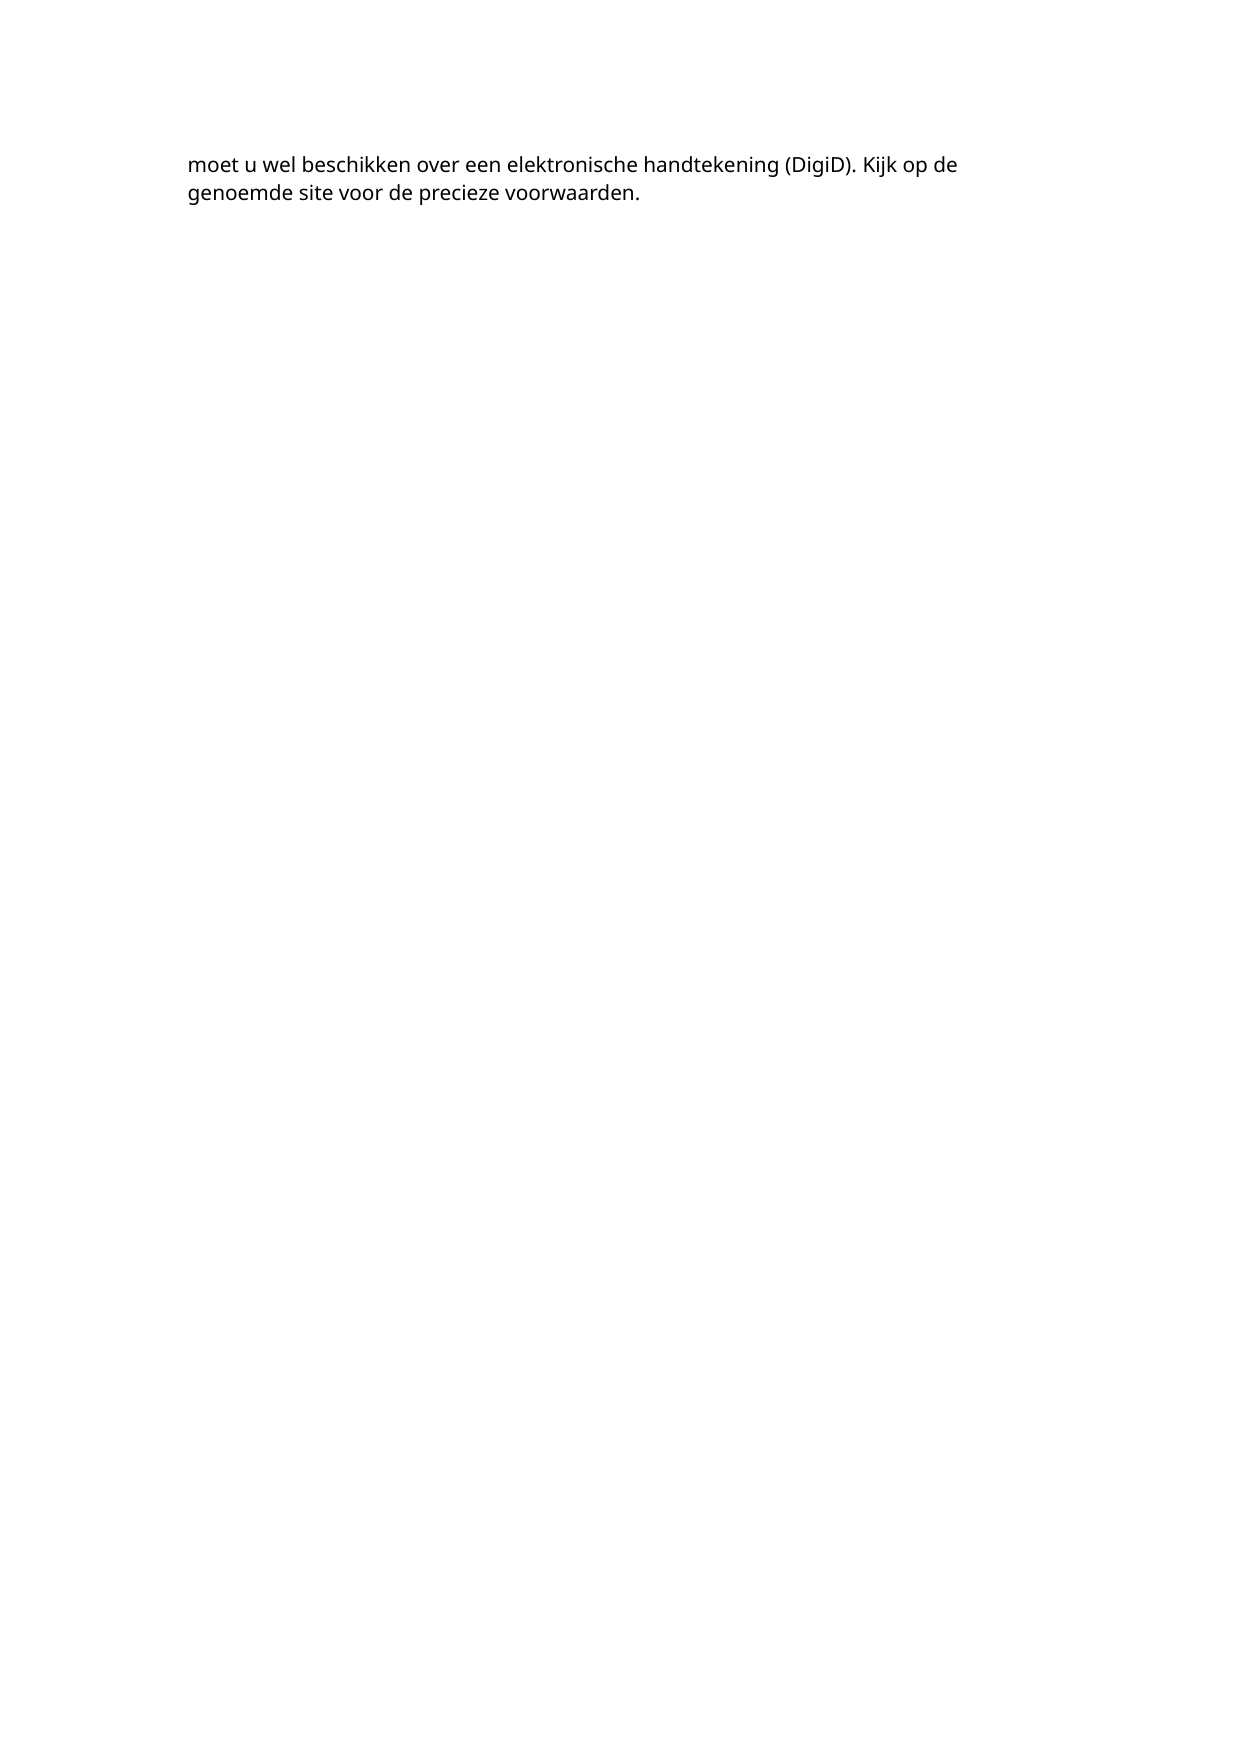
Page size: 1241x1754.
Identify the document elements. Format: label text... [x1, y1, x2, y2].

text moet u wel beschikken over een elektronische handtekening (DigiD). Kijk op de genoemde site voor de precieze voorwaarden. [187, 150, 1053, 207]
